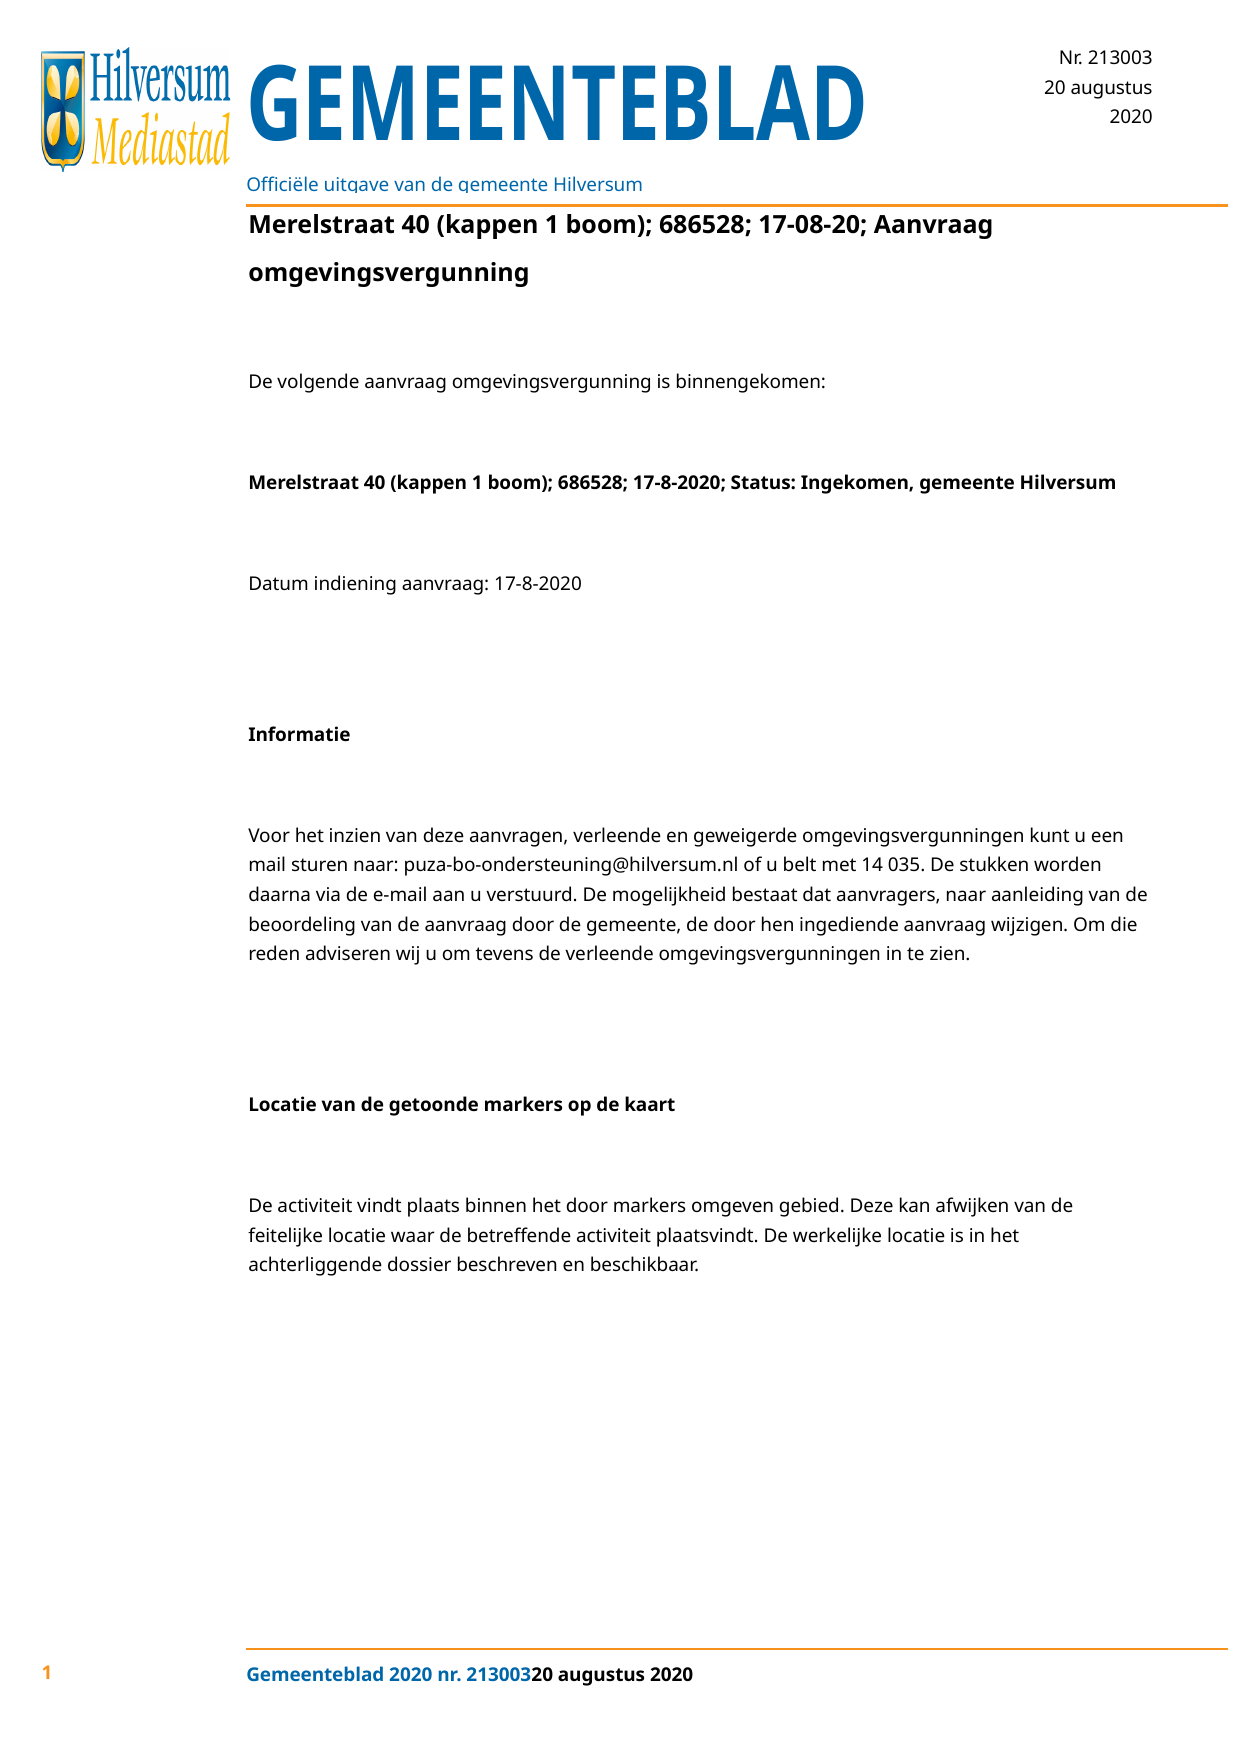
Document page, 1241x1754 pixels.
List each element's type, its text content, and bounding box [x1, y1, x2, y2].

text Locatie van de getoonde markers op de kaart [248, 1092, 1152, 1117]
text De activiteit vindt plaats binnen het door markers omgeven gebied. Deze kan afwijken van de feitelijke locatie waar de betreffende activiteit plaatsvindt. De werkelijke locatie is in het achterliggende dossier beschreven en beschikbaar. [248, 1192, 1152, 1277]
text Merelstraat 40 (kappen 1 boom); 686528; 17-8-2020; Status: Ingekomen, gemeente Hilversum [248, 469, 1152, 495]
text Informatie [248, 721, 1152, 747]
text De volgende aanvraag omgevingsvergunning is binnengekomen: [248, 368, 1152, 394]
text Datum indiening aanvraag: 17-8-2020 [248, 570, 1152, 596]
text Merelstraat 40 (kappen 1 boom); 686528; 17-08-20; Aanvraag omgevingsvergunning [248, 207, 1152, 288]
picture [41, 47, 231, 172]
text Voor het inzien van deze aanvragen, verleende en geweigerde omgevingsvergunningen kunt u een mail sturen naar: puza-bo-ondersteuning@hilversum.nl of u belt met 14 035. De stukken worden daarna via de e-mail aan u verstuurd. De mogelijkheid bestaat dat aanvragers, naar aanleiding van de beoordeling van de aanvraag door de gemeente, de door hen ingediende aanvraag wijzigen. Om die reden adviseren wij u om tevens de verleende omgevingsvergunningen in te zien. [248, 822, 1152, 966]
